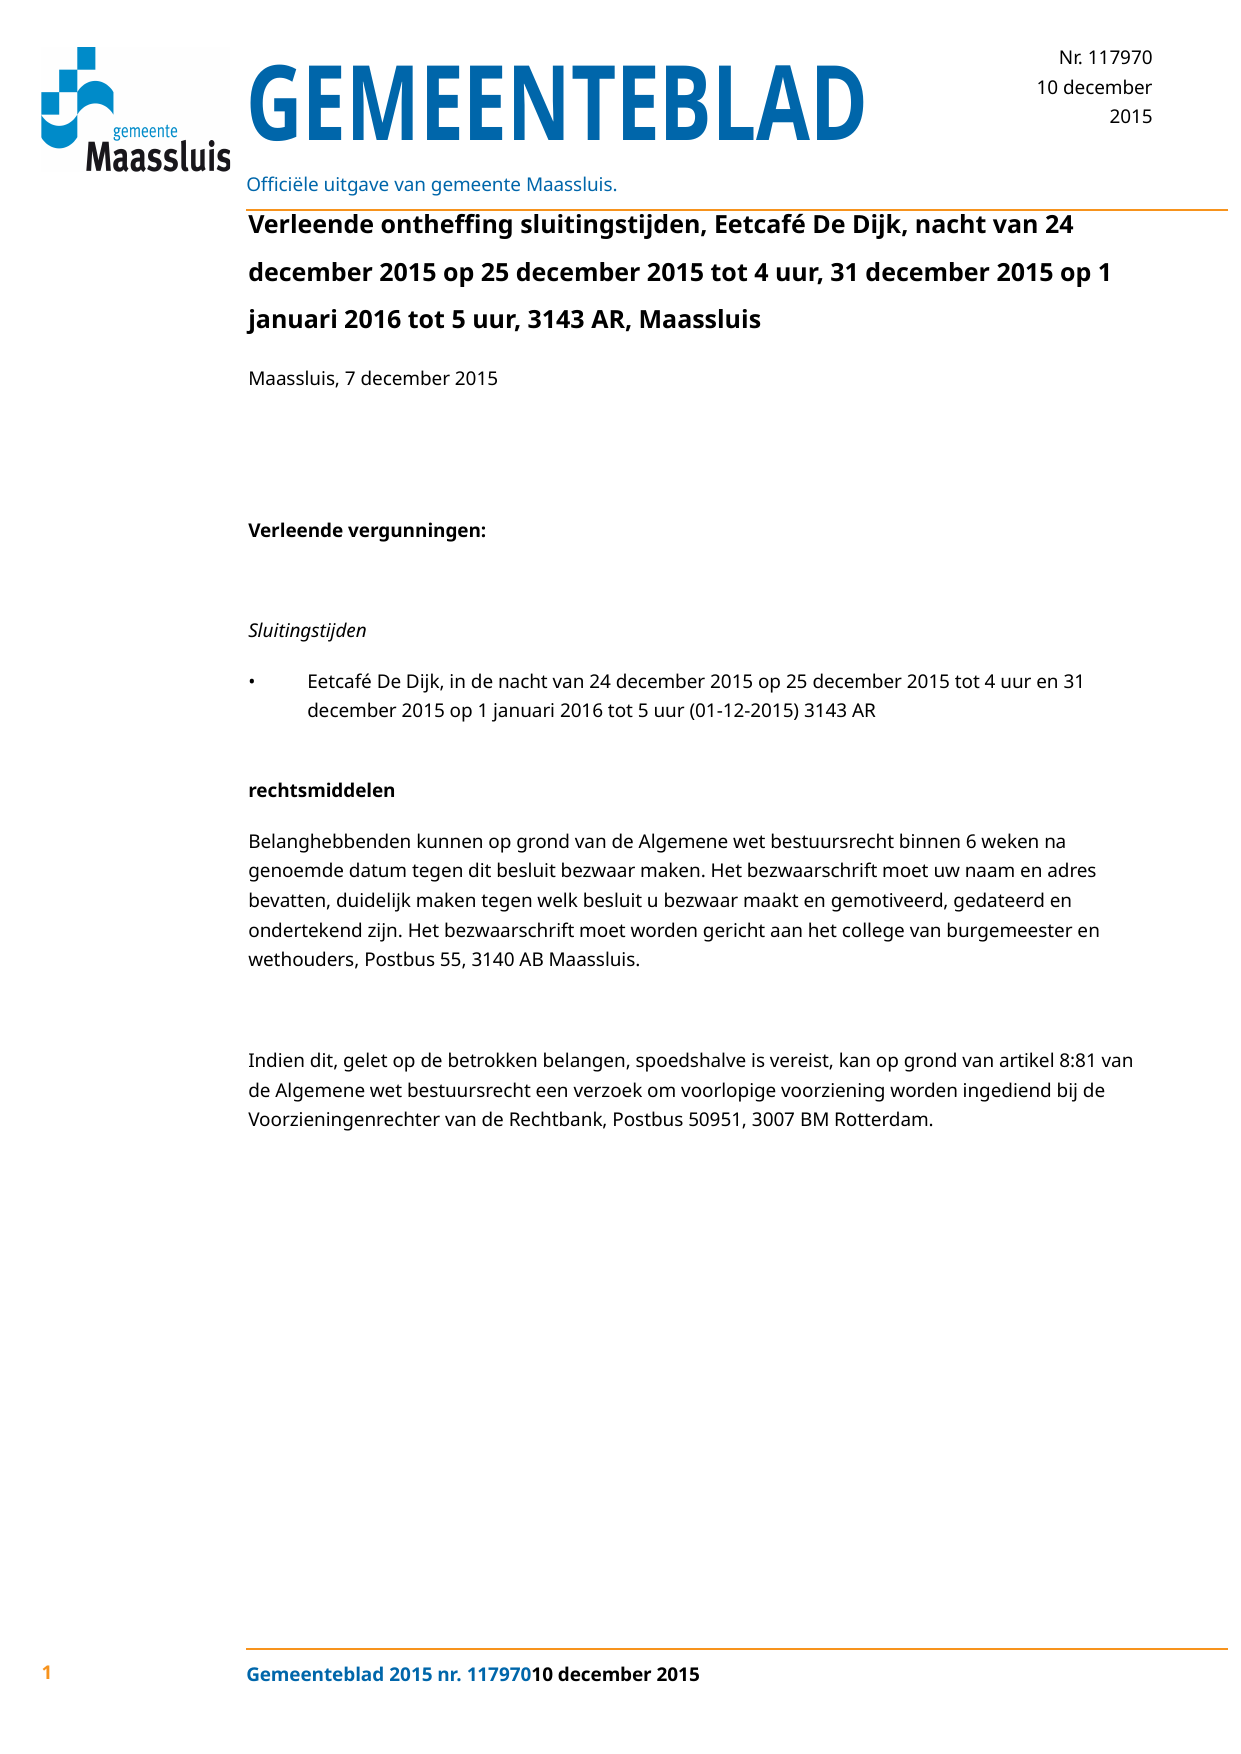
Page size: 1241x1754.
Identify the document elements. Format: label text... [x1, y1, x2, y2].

text Verleende ontheffing sluitingstijden, Eetcafé De Dijk, nacht van 24 december 2015 op 25 december 2015 tot 4 uur, 31 december 2015 op 1 januari 2016 tot 5 uur, 3143 AR, Maassluis [248, 211, 1152, 336]
text Verleende vergunningen: [248, 517, 1152, 542]
text Indien dit, gelet op de betrokken belangen, spoedshalve is vereist, kan op grond van artikel 8:81 van de Algemene wet bestuursrecht een verzoek om voorlopige voorziening worden ingediend bij de Voorzieningenrechter van de Rechtbank, Postbus 50951, 3007 BM Rotterdam. [248, 1047, 1152, 1132]
picture [41, 47, 77, 92]
list Eetcafé De Dijk, in de nacht van 24 december 2015 op 25 december 2015 tot 4 uur en 31 december 2015 op 1 januari 2016 tot 5 uur (01-12-2015) 3143 AR [248, 668, 1152, 723]
text Sluitingstijden [248, 618, 1152, 643]
picture [41, 47, 231, 172]
text rechtsmiddelen [248, 778, 1152, 803]
text Belanghebbenden kunnen op grond van de Algemene wet bestuursrecht binnen 6 weken na genoemde datum tegen dit besluit bezwaar maken. Het bezwaarschrift moet uw naam en adres bevatten, duidelijk maken tegen welk besluit u bezwaar maakt en gemotiveerd, gedateerd en ondertekend zijn. Het bezwaarschrift moet worden gericht aan het college van burgemeester en wethouders, Postbus 55, 3140 AB Maassluis. [248, 828, 1152, 972]
text Maassluis, 7 december 2015 [248, 366, 1152, 391]
